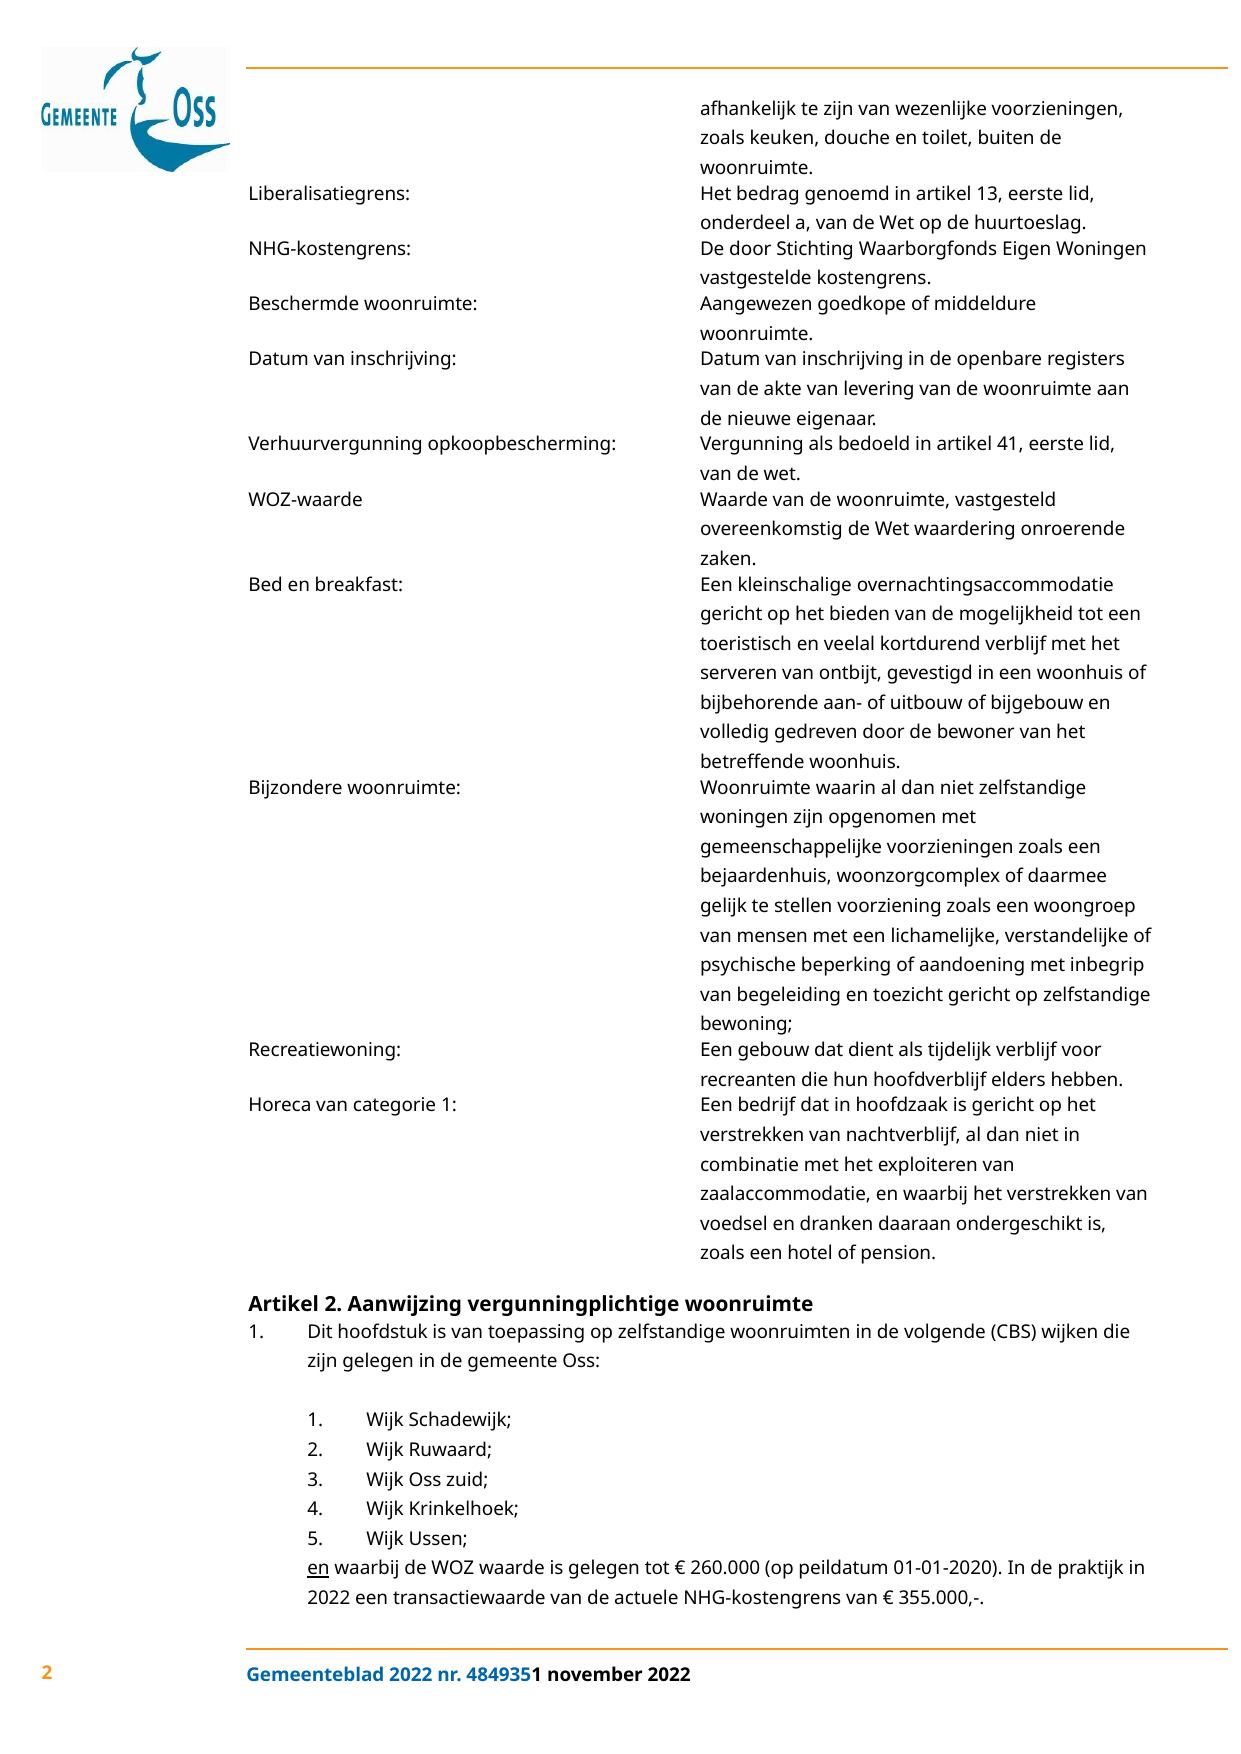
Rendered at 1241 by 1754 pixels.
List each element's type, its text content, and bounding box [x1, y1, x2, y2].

table_cell Bed en breakfast: [248, 571, 700, 774]
picture [41, 47, 231, 172]
table_cell De door Stichting Waarborgfonds Eigen Woningen vastgestelde kostengrens. [700, 235, 1152, 290]
text Artikel 2. Aanwijzing vergunningplichtige woonruimte [248, 1289, 1152, 1318]
list en waarbij de WOZ waarde is gelegen tot € 260.000 (op peildatum 01-01-2020). In de praktijk in 2022 een transactiewaarde van de actuele NHG-kostengrens van € 355.000,-. [248, 1554, 1152, 1610]
table_cell Een gebouw dat dient als tijdelijk verblijf voor recreanten die hun hoofdverblijf elders hebben. [700, 1036, 1152, 1092]
table_cell Datum van inschrijving in de openbare registers van de akte van levering van de woonruimte aan de nieuwe eigenaar. [700, 346, 1152, 431]
table_cell Beschermde woonruimte: [248, 290, 700, 346]
table_cell Recreatiewoning: [248, 1036, 700, 1092]
table_cell afhankelijk te zijn van wezenlijke voorzieningen, zoals keuken, douche en toilet, buiten de woonruimte. [700, 95, 1152, 180]
table_cell Liberalisatiegrens: [248, 180, 700, 235]
list Wijk Ussen; [307, 1525, 1152, 1551]
table_cell [248, 95, 700, 180]
table_cell Vergunning als bedoeld in artikel 41, eerste lid, van de wet. [700, 431, 1152, 486]
table_cell Een kleinschalige overnachtingsaccommodatie gericht op het bieden van de mogelijkheid tot een toeristisch en veelal kortdurend verblijf met het serveren van ontbijt, gevestigd in een woonhuis of bijbehorende aan- of uitbouw of bijgebouw en volledig gedreven door de bewoner van het betreffende woonhuis. [700, 571, 1152, 774]
table_cell Datum van inschrijving: [248, 346, 700, 431]
table_cell Een bedrijf dat in hoofdzaak is gericht op het verstrekken van nachtverblijf, al dan niet in combinatie met het exploiteren van zaalaccommodatie, en waarbij het verstrekken van voedsel en dranken daaraan ondergeschikt is, zoals een hotel of pension. [700, 1092, 1152, 1265]
table_cell Waarde van de woonruimte, vastgesteld overeenkomstig de Wet waardering onroerende zaken. [700, 486, 1152, 571]
list Wijk Schadewijk; [307, 1407, 1152, 1432]
table_cell Horeca van categorie 1: [248, 1092, 700, 1265]
table_cell WOZ-waarde [248, 486, 700, 571]
table_cell Aangewezen goedkope of middeldure woonruimte. [700, 290, 1152, 346]
list Dit hoofdstuk is van toepassing op zelfstandige woonruimten in de volgende (CBS) wijken die zijn gelegen in de gemeente Oss: [248, 1318, 1152, 1373]
table_cell Bijzondere woonruimte: [248, 774, 700, 1036]
table_cell NHG-kostengrens: [248, 235, 700, 290]
list Wijk Krinkelhoek; [307, 1495, 1152, 1521]
table_cell Woonruimte waarin al dan niet zelfstandige woningen zijn opgenomen met gemeenschappelijke voorzieningen zoals een bejaardenhuis, woonzorgcomplex of daarmee gelijk te stellen voorziening zoals een woongroep van mensen met een lichamelijke, verstandelijke of psychische beperking of aandoening met inbegrip van begeleiding en toezicht gericht op zelfstandige bewoning; [700, 774, 1152, 1036]
list Wijk Ruwaard; [307, 1436, 1152, 1462]
list Wijk Oss zuid; [307, 1466, 1152, 1491]
table_cell Verhuurvergunning opkoopbescherming: [248, 431, 700, 486]
table_cell Het bedrag genoemd in artikel 13, eerste lid, onderdeel a, van de Wet op de huurtoeslag. [700, 180, 1152, 235]
